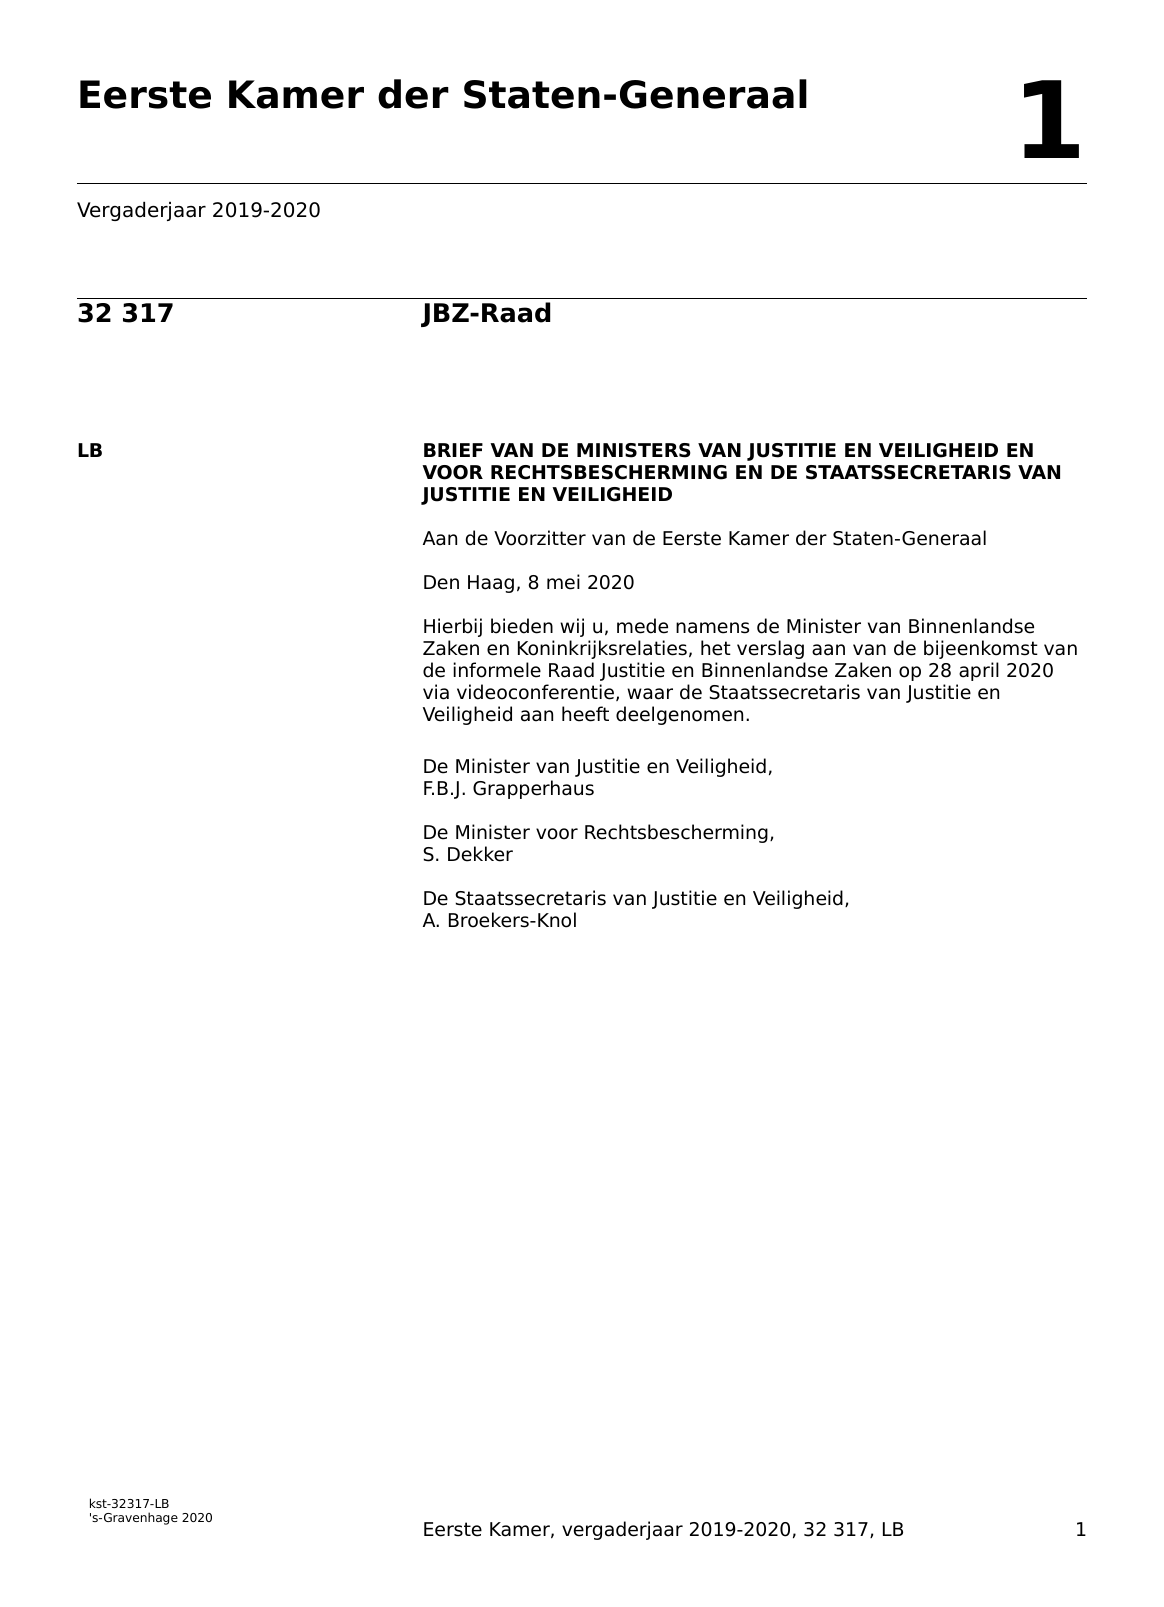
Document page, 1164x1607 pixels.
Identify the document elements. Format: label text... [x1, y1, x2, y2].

subtitle 32 317 JBZ-Raad [77, 299, 1087, 329]
text De Minister van Justitie en Veiligheid, F.B.J. Grapperhaus [422, 756, 1087, 800]
text kst-32317-LB [88, 1497, 323, 1511]
text 's-Gravenhage 2020 [88, 1511, 323, 1525]
text Den Haag, 8 mei 2020 [422, 572, 1087, 594]
text De Staatssecretaris van Justitie en Veiligheid, A. Broekers-Knol [422, 888, 1087, 932]
table_cell Vergaderjaar 2019-2020 [77, 184, 1087, 298]
table_header Eerste Kamer der Staten-Generaal [77, 59, 886, 183]
text Aan de Voorzitter van de Eerste Kamer der Staten-Generaal [422, 528, 1087, 550]
text Hierbij bieden wij u, mede namens de Minister van Binnenlandse Zaken en Koninkrijksrelaties, het verslag aan van de bijeenkomst van de informele Raad Justitie en Binnenlandse Zaken op 28 april 2020 via videoconferentie, waar de Staatssecretaris van Justitie en Veiligheid aan heeft deelgenomen. [422, 616, 1087, 726]
subtitle LB BRIEF VAN DE MINISTERS VAN JUSTITIE EN VEILIGHEID EN VOOR RECHTSBESCHERMING EN DE STAATSSECRETARIS VAN JUSTITIE EN VEILIGHEID [77, 440, 1087, 506]
text De Minister voor Rechtsbescherming, S. Dekker [422, 822, 1087, 866]
table_header 1 [886, 59, 1087, 183]
